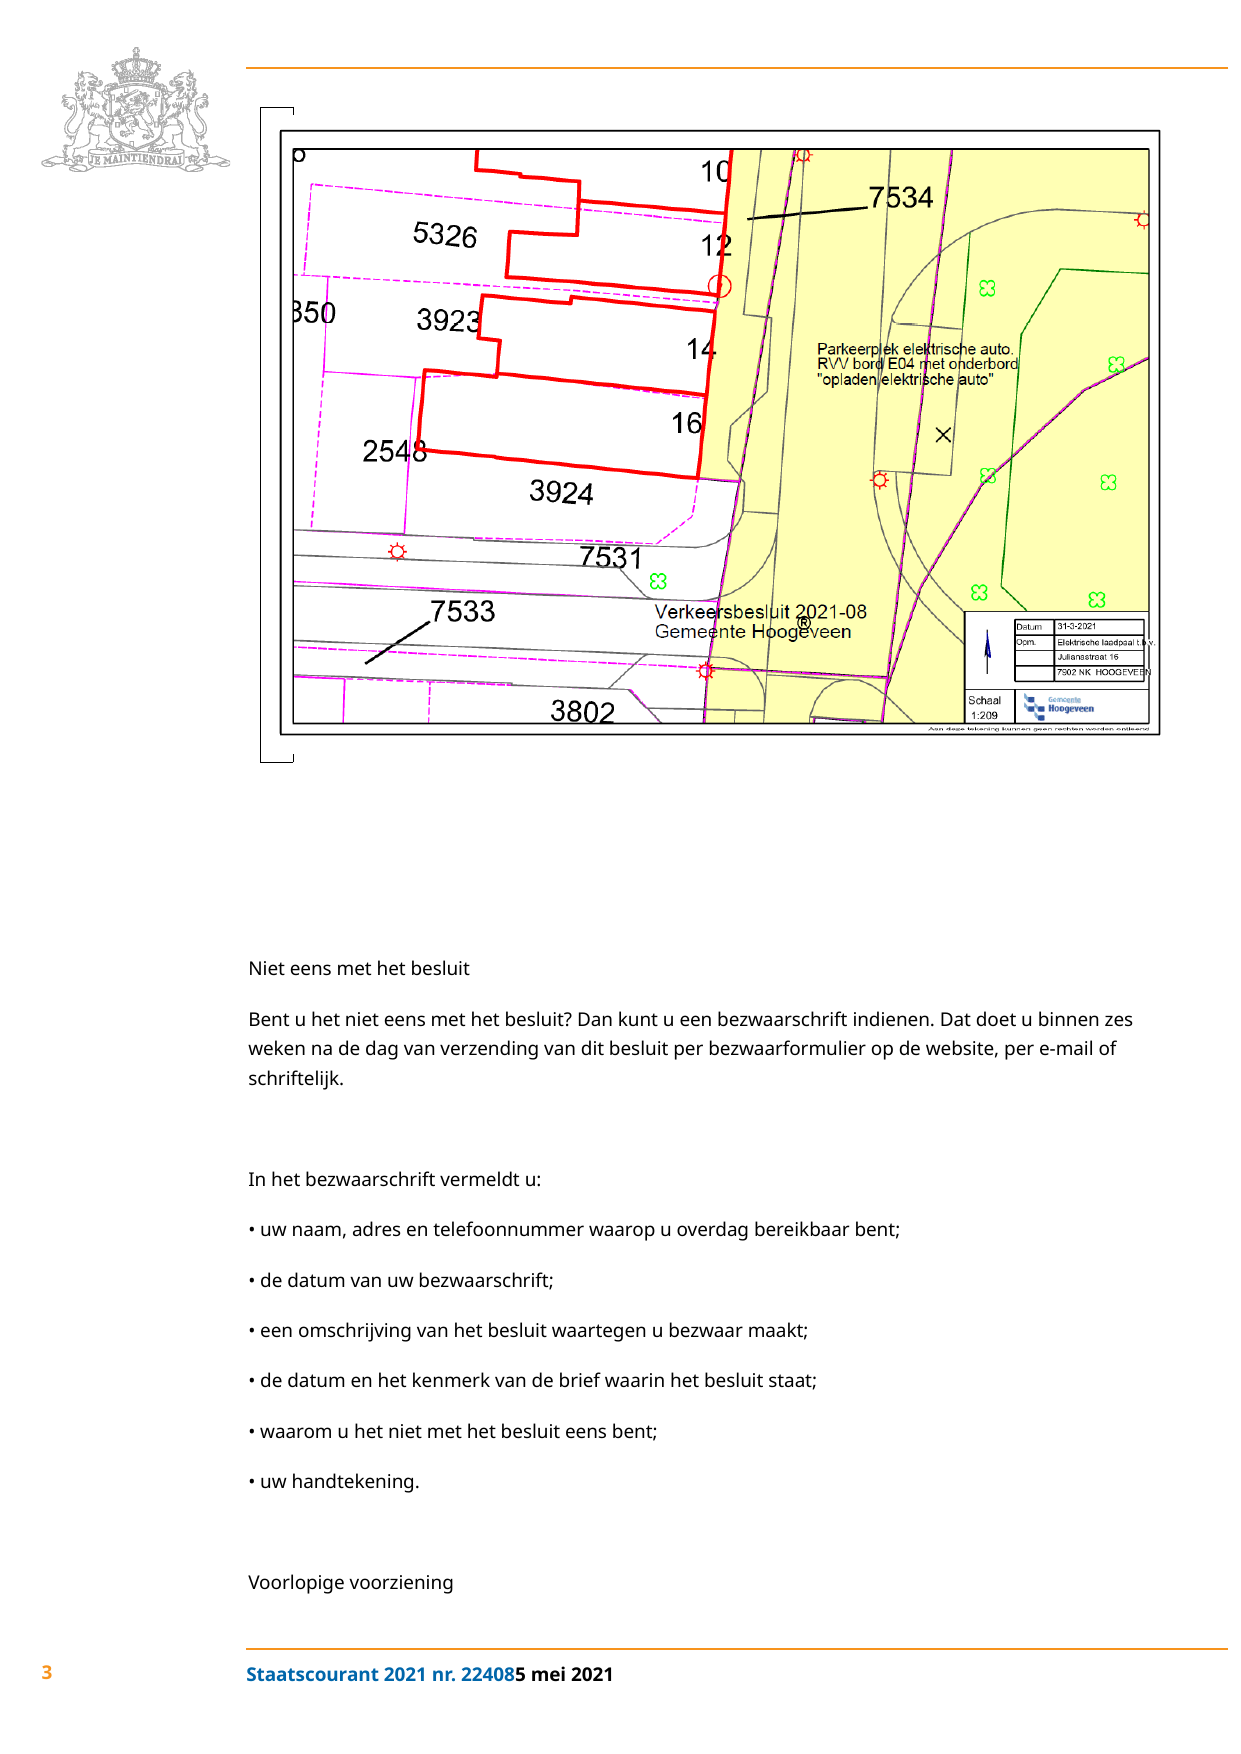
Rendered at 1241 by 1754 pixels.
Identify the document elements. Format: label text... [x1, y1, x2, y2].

text • een omschrijving van het besluit waartegen u bezwaar maakt; [248, 1317, 1152, 1343]
text • waarom u het niet met het besluit eens bent; [248, 1418, 1152, 1444]
text • de datum en het kenmerk van de brief waarin het besluit staat; [248, 1368, 1152, 1393]
text • uw handtekening. [248, 1468, 1152, 1494]
text Niet eens met het besluit [248, 956, 1152, 981]
text • de datum van uw bezwaarschrift; [248, 1267, 1152, 1293]
text Voorlopige voorziening [248, 1569, 1152, 1595]
text In het bezwaarschrift vermeldt u: [248, 1166, 1152, 1192]
text • uw naam, adres en telefoonnummer waarop u overdag bereikbaar bent; [248, 1216, 1152, 1242]
text Bent u het niet eens met het besluit? Dan kunt u een bezwaarschrift indienen. Dat doet u binnen zes weken na de dag van verzending van dit besluit per bezwaarformulier op de website, per e-mail of schriftelijk. [248, 1006, 1152, 1091]
picture [268, 115, 1173, 754]
picture [41, 47, 231, 172]
